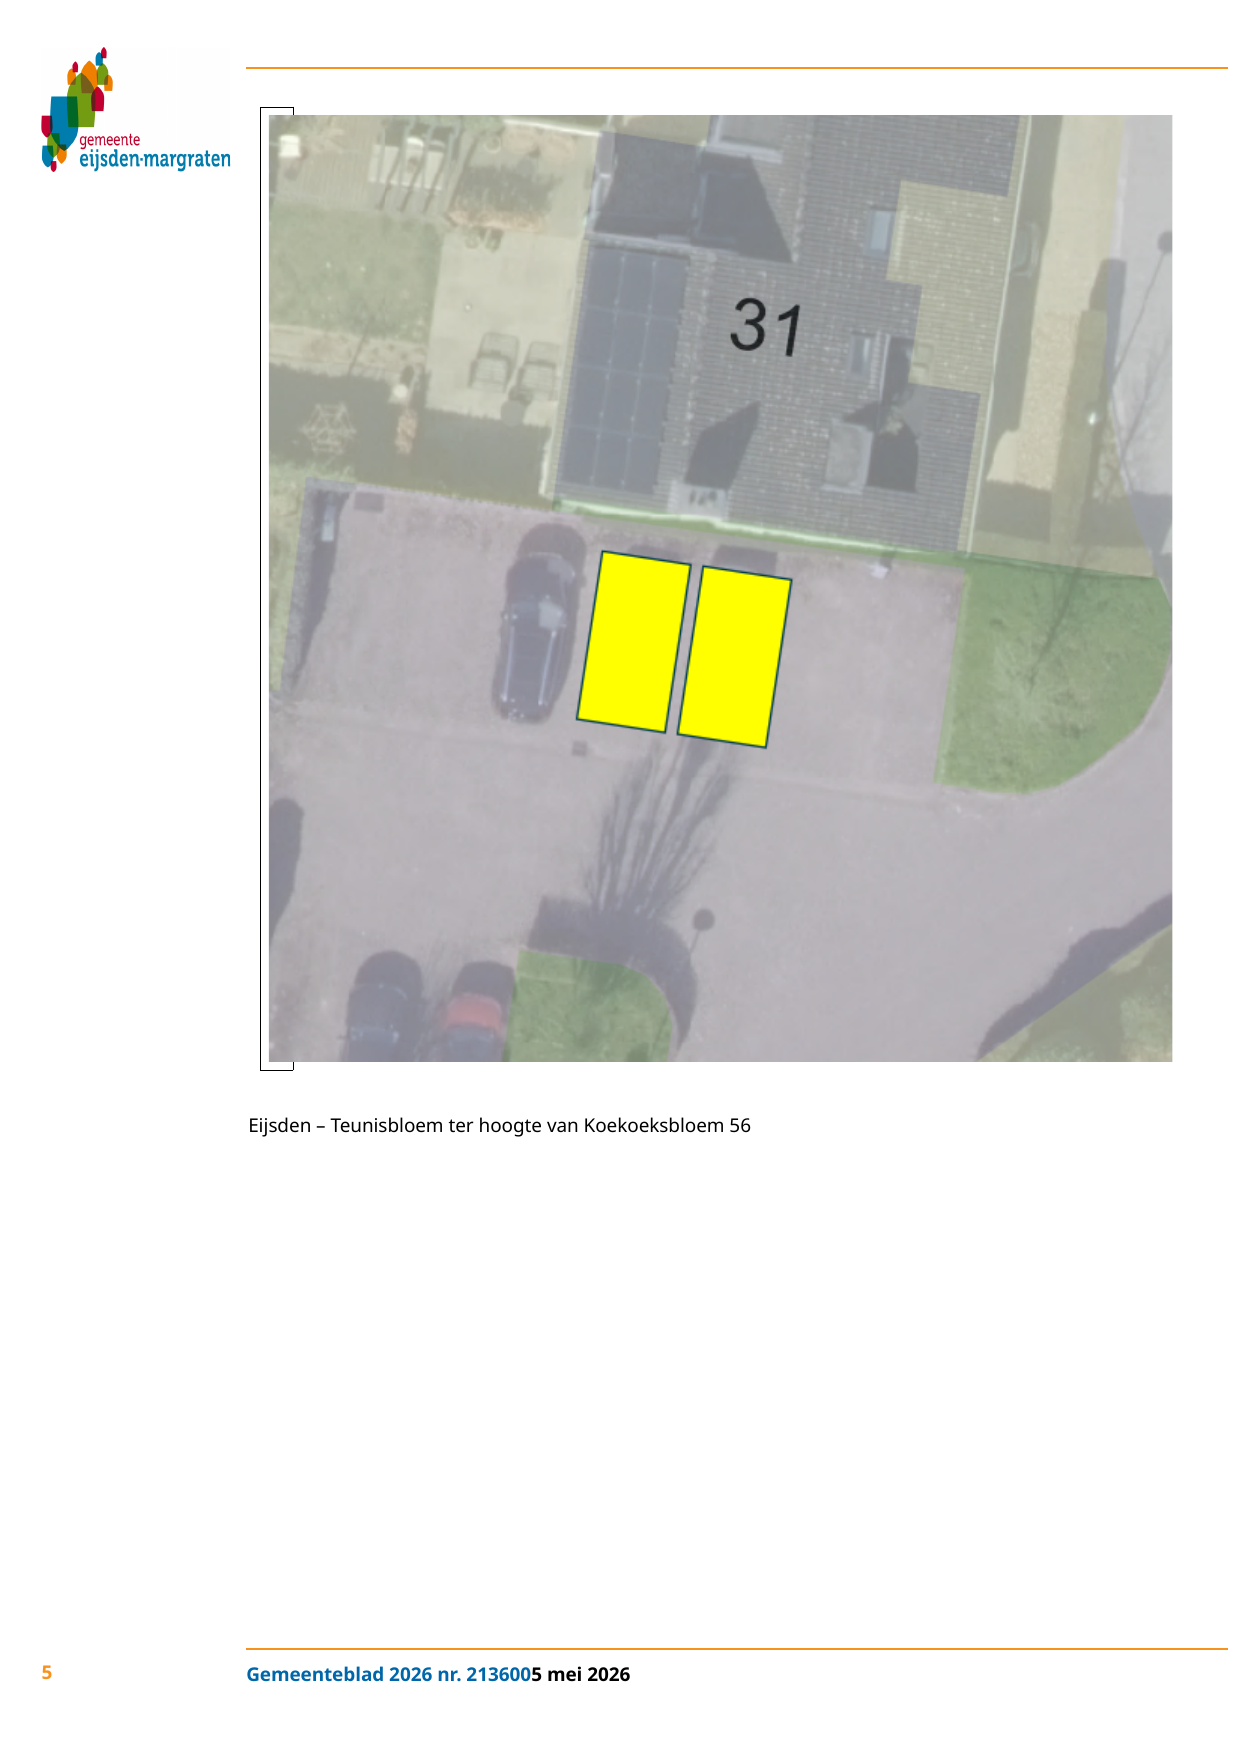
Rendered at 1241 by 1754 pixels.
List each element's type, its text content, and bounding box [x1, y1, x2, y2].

picture [268, 115, 1173, 1062]
text Eijsden – Teunisbloem ter hoogte van Koekoeksbloem 56 [248, 1112, 1152, 1138]
picture [41, 47, 231, 172]
